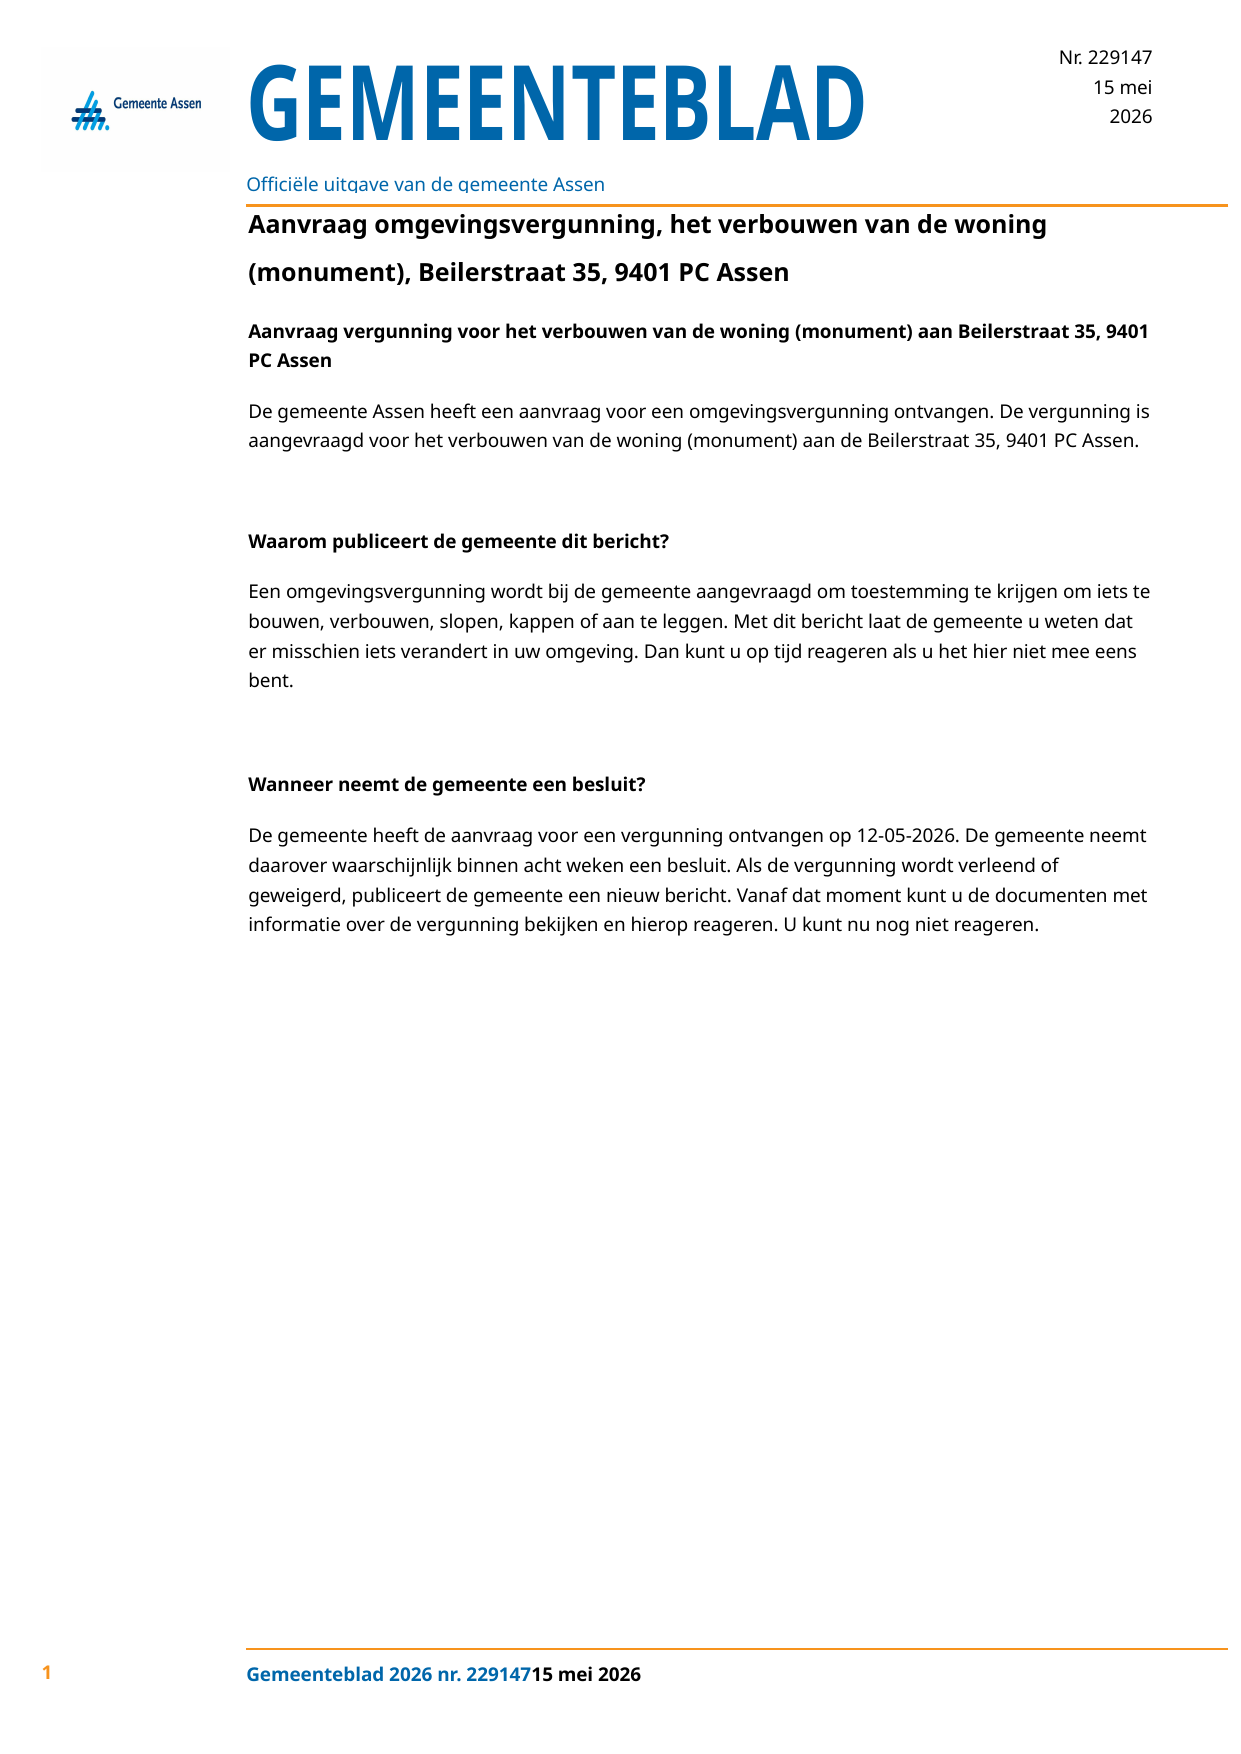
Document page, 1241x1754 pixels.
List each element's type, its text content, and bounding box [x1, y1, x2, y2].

text ﻿Wanneer neemt de gemeente een besluit? [248, 768, 1152, 797]
text De gemeente Assen heeft een aanvraag voor een omgevingsvergunning ontvangen. De vergunning is aangevraagd voor het verbouwen van de woning (monument) aan de Beilerstraat 35, 9401 PC Assen. [248, 398, 1152, 453]
text Waarom publiceert de gemeente dit bericht? [248, 528, 1152, 554]
text De gemeente heeft de aanvraag voor een vergunning ontvangen op 12-05-2026. De gemeente neemt daarover waarschijnlijk binnen acht weken een besluit. Als de vergunning wordt verleend of geweigerd, publiceert de gemeente een nieuw bericht. Vanaf dat moment kunt u de documenten met informatie over de vergunning bekijken en hierop reageren. U kunt nu nog niet reageren. [248, 823, 1152, 937]
text Aanvraag vergunning voor het verbouwen van de woning (monument) aan Beilerstraat 35, 9401 PC Assen [248, 318, 1152, 373]
picture [41, 47, 231, 172]
text Aanvraag omgevingsvergunning, het verbouwen van de woning (monument), Beilerstraat 35, 9401 PC Assen [248, 207, 1152, 288]
text Een omgevingsvergunning wordt bij de gemeente aangevraagd om toestemming te krijgen om iets te bouwen, verbouwen, slopen, kappen of aan te leggen. Met dit bericht laat de gemeente u weten dat er misschien iets verandert in uw omgeving. Dan kunt u op tijd reageren als u het hier niet mee eens bent. [248, 579, 1152, 693]
